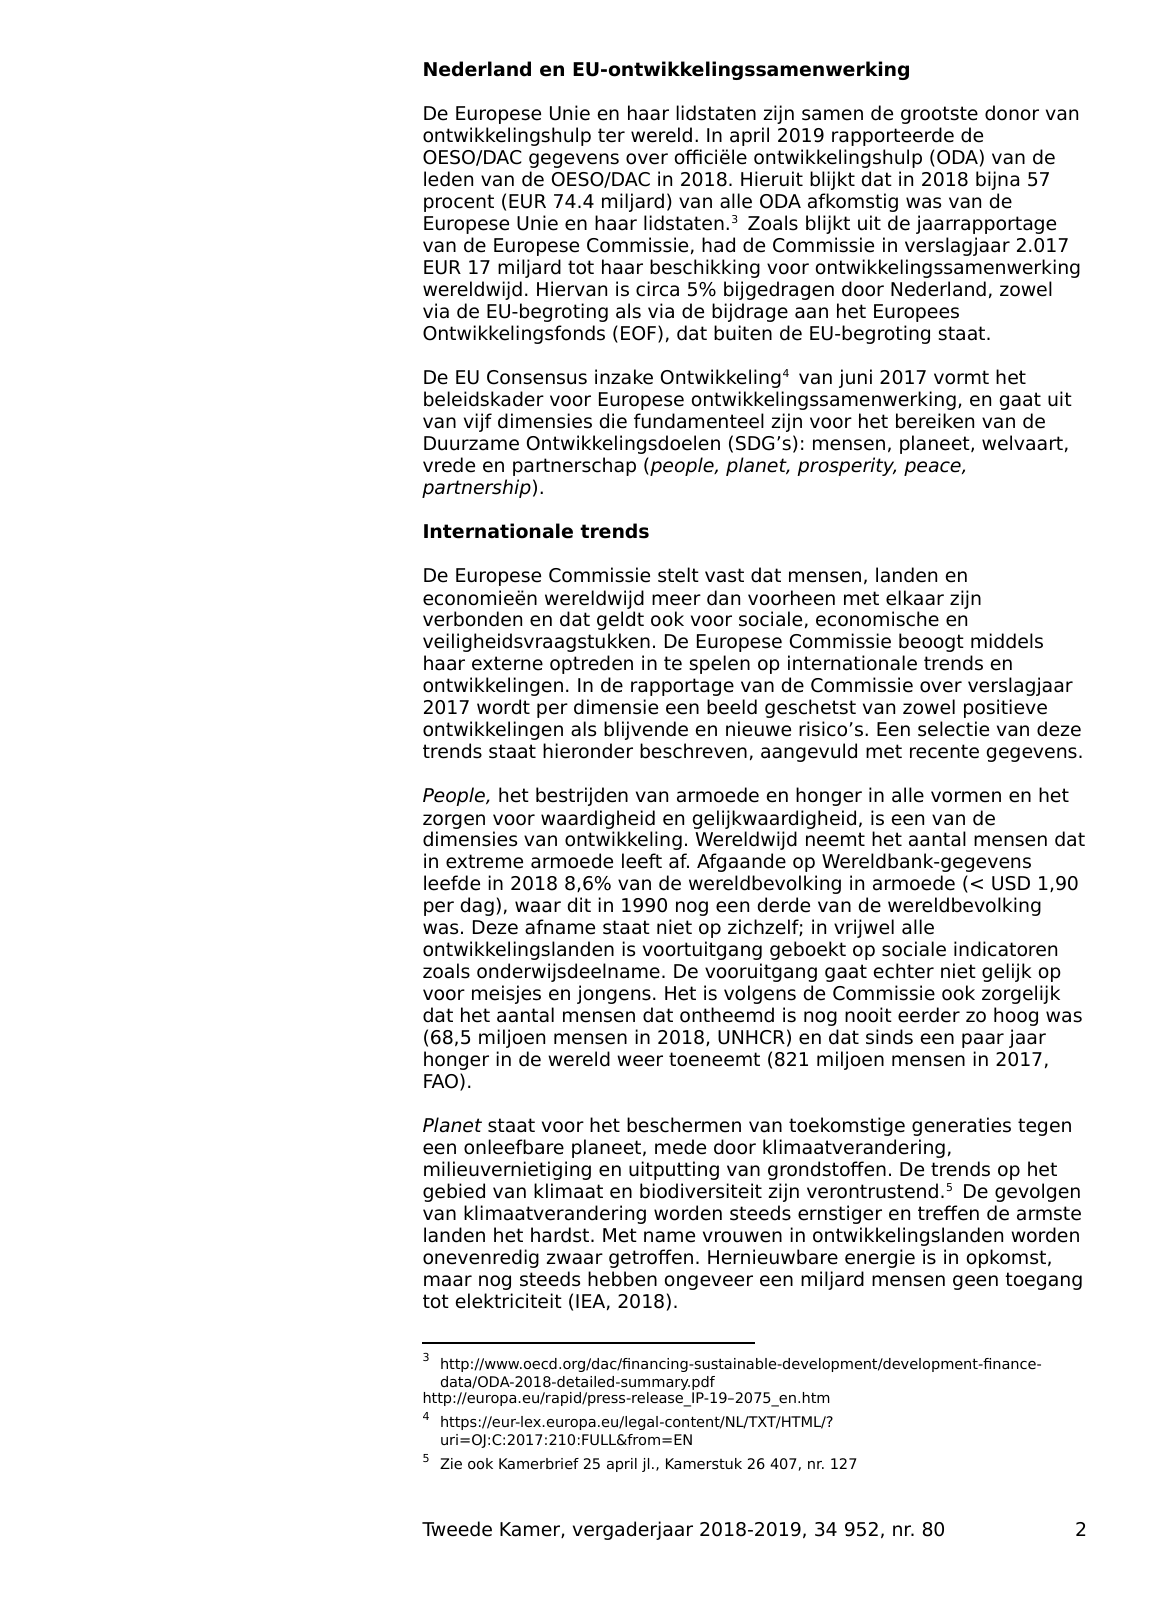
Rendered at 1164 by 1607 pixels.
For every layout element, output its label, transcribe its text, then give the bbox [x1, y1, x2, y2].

subtitle Nederland en EU-ontwikkelingssamenwerking [422, 59, 1087, 81]
text De Europese Commissie stelt vast dat mensen, landen en economieën wereldwijd meer dan voorheen met elkaar zijn verbonden en dat geldt ook voor sociale, economische en veiligheidsvraagstukken. De Europese Commissie beoogt middels haar externe optreden in te spelen op internationale trends en ontwikkelingen. In de rapportage van de Commissie over verslagjaar 2017 wordt per dimensie een beeld geschetst van zowel positieve ontwikkelingen als blijvende en nieuwe risico’s. Een selectie van deze trends staat hieronder beschreven, aangevuld met recente gegevens. [422, 565, 1087, 763]
text http://europa.eu/rapid/press-release_IP-19–2075_en.htm [422, 1391, 1087, 1407]
subtitle Internationale trends [422, 521, 1087, 543]
text People, het bestrijden van armoede en honger in alle vormen en het zorgen voor waardigheid en gelijkwaardigheid, is een van de dimensies van ontwikkeling. Wereldwijd neemt het aantal mensen dat in extreme armoede leeft af. Afgaande op Wereldbank-gegevens leefde in 2018 8,6% van de wereldbevolking in armoede (< USD 1,90 per dag), waar dit in 1990 nog een derde van de wereldbevolking was. Deze afname staat niet op zichzelf; in vrijwel alle ontwikkelingslanden is voortuitgang geboekt op sociale indicatoren zoals onderwijsdeelname. De vooruitgang gaat echter niet gelijk op voor meisjes en jongens. Het is volgens de Commissie ook zorgelijk dat het aantal mensen dat ontheemd is nog nooit eerder zo hoog was (68,5 miljoen mensen in 2018, UNHCR) en dat sinds een paar jaar honger in de wereld weer toeneemt (821 miljoen mensen in 2017, FAO). [422, 785, 1087, 1093]
text Zie ook Kamerbrief 25 april jl., Kamerstuk 26 407, nr. 127 [422, 1452, 1087, 1474]
text https://eur-lex.europa.eu/legal-content/NL/TXT/HTML/?uri=OJ:C:2017:210:FULL&from=EN [422, 1410, 1087, 1449]
text Planet staat voor het beschermen van toekomstige generaties tegen een onleefbare planeet, mede door klimaatverandering, milieuvernietiging en uitputting van grondstoffen. De trends op het gebied van klimaat en biodiversiteit zijn verontrustend. De gevolgen van klimaatverandering worden steeds ernstiger en treffen de armste landen het hardst. Met name vrouwen in ontwikkelingslanden worden onevenredig zwaar getroffen. Hernieuwbare energie is in opkomst, maar nog steeds hebben ongeveer een miljard mensen geen toegang tot elektriciteit (IEA, 2018). [422, 1115, 1087, 1313]
text De Europese Unie en haar lidstaten zijn samen de grootste donor van ontwikkelingshulp ter wereld. In april 2019 rapporteerde de OESO/DAC gegevens over officiële ontwikkelingshulp (ODA) van de leden van de OESO/DAC in 2018. Hieruit blijkt dat in 2018 bijna 57 procent (EUR 74.4 miljard) van alle ODA afkomstig was van de Europese Unie en haar lidstaten. Zoals blijkt uit de jaarrapportage van de Europese Commissie, had de Commissie in verslagjaar 2.017 EUR 17 miljard tot haar beschikking voor ontwikkelingssamenwerking wereldwijd. Hiervan is circa 5% bijgedragen door Nederland, zowel via de EU-begroting als via de bijdrage aan het Europees Ontwikkelingsfonds (EOF), dat buiten de EU-begroting staat. [422, 103, 1087, 345]
text De EU Consensus inzake Ontwikkeling van juni 2017 vormt het beleidskader voor Europese ontwikkelingssamenwerking, en gaat uit van vijf dimensies die fundamenteel zijn voor het bereiken van de Duurzame Ontwikkelingsdoelen (SDG’s): mensen, planeet, welvaart, vrede en partnerschap (people, planet, prosperity, peace, partnership). [422, 367, 1087, 499]
text http://www.oecd.org/dac/financing-sustainable-development/development-finance-data/ODA-2018-detailed-summary.pdf [422, 1352, 1087, 1391]
